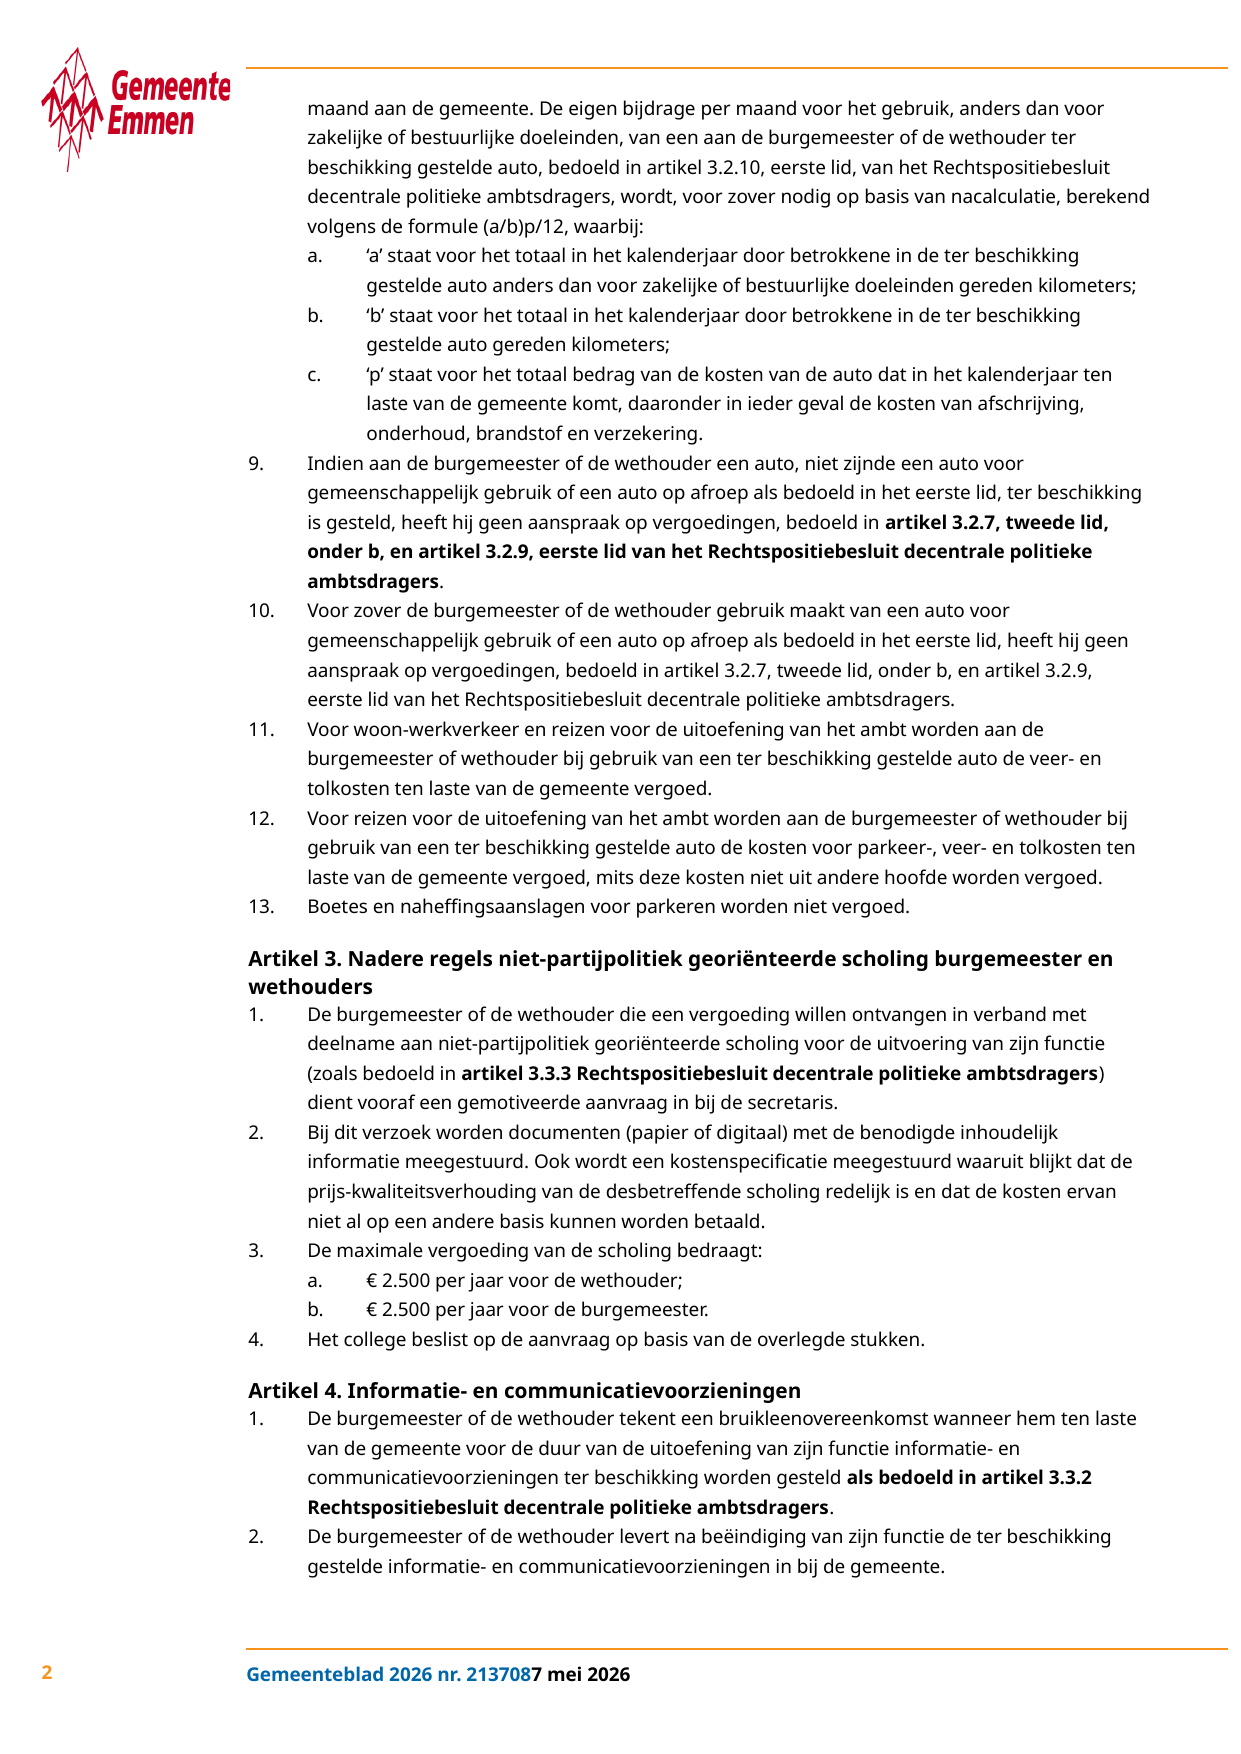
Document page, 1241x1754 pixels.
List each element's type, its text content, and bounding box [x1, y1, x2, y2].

list De maximale vergoeding van de scholing bedraagt: [248, 1237, 1152, 1263]
list Boetes en naheffingsaanslagen voor parkeren worden niet vergoed. [248, 893, 1152, 919]
list Voor woon-werkverkeer en reizen voor de uitoefening van het ambt worden aan de burgemeester of wethouder bij gebruik van een ter beschikking gestelde auto de veer- en tolkosten ten laste van de gemeente vergoed. [248, 716, 1152, 801]
picture [41, 47, 231, 172]
list De burgemeester of de wethouder die een vergoeding willen ontvangen in verband met deelname aan niet-partijpolitiek georiënteerde scholing voor de uitvoering van zijn functie (zoals bedoeld in artikel 3.3.3 Rechtspositiebesluit decentrale politieke ambtsdragers) dient vooraf een gemotiveerde aanvraag in bij de secretaris. [248, 1001, 1152, 1115]
list Indien aan de burgemeester of de wethouder een auto, niet zijnde een auto voor gemeenschappelijk gebruik of een auto op afroep als bedoeld in het eerste lid, ter beschikking is gesteld, heeft hij geen aanspraak op vergoedingen, bedoeld in artikel 3.2.7, tweede lid, onder b, en artikel 3.2.9, eerste lid van het Rechtspositiebesluit decentrale politieke ambtsdragers. [248, 450, 1152, 594]
list € 2.500 per jaar voor de burgemeester. [307, 1297, 1152, 1322]
list ‘b’ staat voor het totaal in het kalenderjaar door betrokkene in de ter beschikking gestelde auto gereden kilometers; [307, 302, 1152, 357]
list Bij dit verzoek worden documenten (papier of digitaal) met de benodigde inhoudelijk informatie meegestuurd. Ook wordt een kostenspecificatie meegestuurd waaruit blijkt dat de prijs-kwaliteitsverhouding van de desbetreffende scholing redelijk is en dat de kosten ervan niet al op een andere basis kunnen worden betaald. [248, 1119, 1152, 1234]
list Voor zover de burgemeester of de wethouder gebruik maakt van een auto voor gemeenschappelijk gebruik of een auto op afroep als bedoeld in het eerste lid, heeft hij geen aanspraak op vergoedingen, bedoeld in artikel 3.2.7, tweede lid, onder b, en artikel 3.2.9, eerste lid van het Rechtspositiebesluit decentrale politieke ambtsdragers. [248, 598, 1152, 712]
list Voor reizen voor de uitoefening van het ambt worden aan de burgemeester of wethouder bij gebruik van een ter beschikking gestelde auto de kosten voor parkeer-, veer- en tolkosten ten laste van de gemeente vergoed, mits deze kosten niet uit andere hoofde worden vergoed. [248, 805, 1152, 890]
list € 2.500 per jaar voor de wethouder; [307, 1267, 1152, 1293]
text Artikel 3. Nadere regels niet-partijpolitiek georiënteerde scholing burgemeester en wethouders [248, 944, 1152, 1001]
list ‘a’ staat voor het totaal in het kalenderjaar door betrokkene in de ter beschikking gestelde auto anders dan voor zakelijke of bestuurlijke doeleinden gereden kilometers; [307, 243, 1152, 298]
list Het college beslist op de aanvraag op basis van de overlegde stukken. [248, 1326, 1152, 1352]
list De burgemeester of de wethouder tekent een bruikleenovereenkomst wanneer hem ten laste van de gemeente voor de duur van de uitoefening van zijn functie informatie- en communicatievoorzieningen ter beschikking worden gesteld als bedoeld in artikel 3.3.2 Rechtspositiebesluit decentrale politieke ambtsdragers. [248, 1405, 1152, 1519]
list De burgemeester of de wethouder levert na beëindiging van zijn functie de ter beschikking gestelde informatie- en communicatievoorzieningen in bij de gemeente. [248, 1523, 1152, 1579]
list ‘p’ staat voor het totaal bedrag van de kosten van de auto dat in het kalenderjaar ten laste van de gemeente komt, daaronder in ieder geval de kosten van afschrijving, onderhoud, brandstof en verzekering. [307, 361, 1152, 446]
text Artikel 4. Informatie- en communicatievoorzieningen [248, 1377, 1152, 1405]
list maand aan de gemeente. De eigen bijdrage per maand voor het gebruik, anders dan voor zakelijke of bestuurlijke doeleinden, van een aan de burgemeester of de wethouder ter beschikking gestelde auto, bedoeld in artikel 3.2.10, eerste lid, van het Rechtspositiebesluit decentrale politieke ambtsdragers, wordt, voor zover nodig op basis van nacalculatie, berekend volgens de formule (a/b)p/12, waarbij: [248, 95, 1152, 239]
